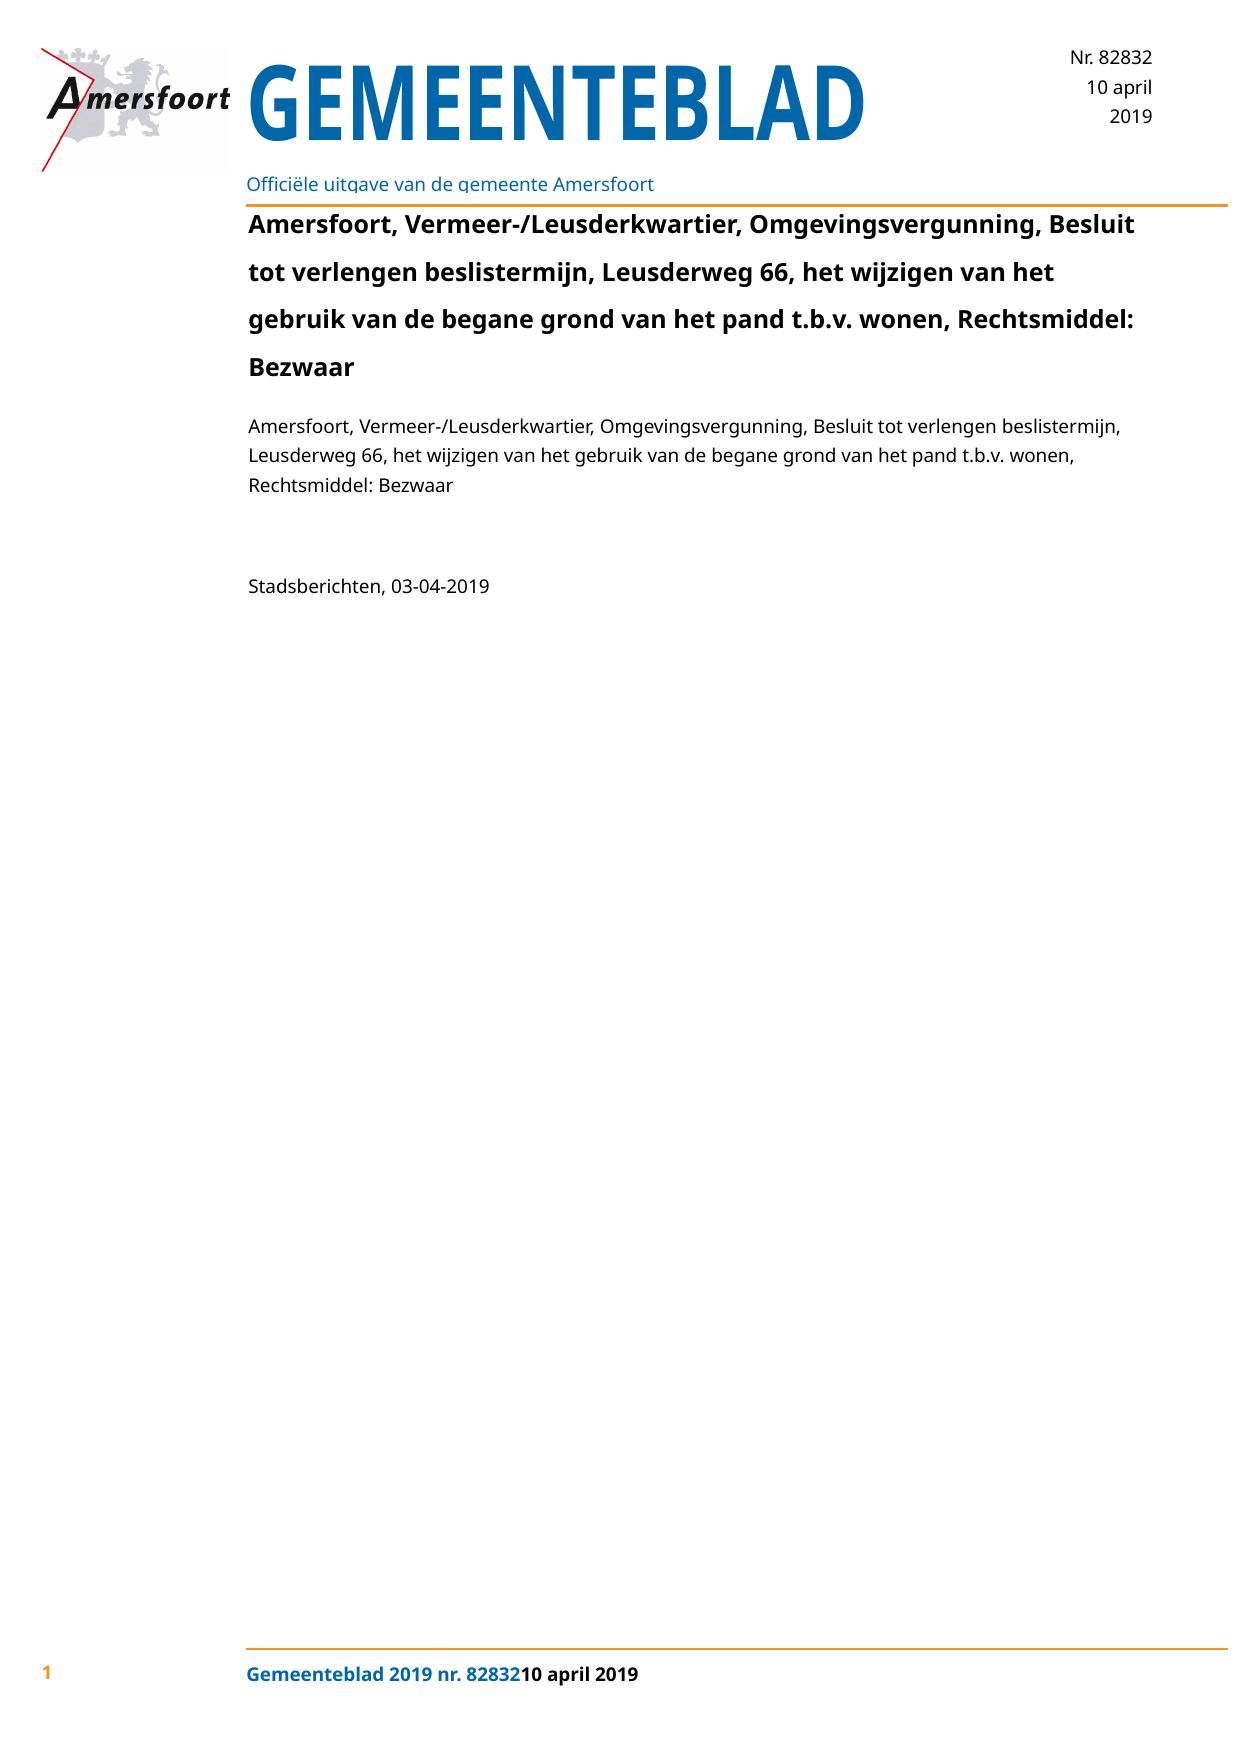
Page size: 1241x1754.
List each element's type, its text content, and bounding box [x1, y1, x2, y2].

text Amersfoort, Vermeer-/Leusderkwartier, Omgevingsvergunning, Besluit tot verlengen beslistermijn, Leusderweg 66, het wijzigen van het gebruik van de begane grond van het pand t.b.v. wonen, Rechtsmiddel: Bezwaar [248, 413, 1152, 498]
picture [41, 47, 231, 172]
text Amersfoort, Vermeer-/Leusderkwartier, Omgevingsvergunning, Besluit tot verlengen beslistermijn, Leusderweg 66, het wijzigen van het gebruik van de begane grond van het pand t.b.v. wonen, Rechtsmiddel: Bezwaar [248, 207, 1152, 384]
text Stadsberichten, 03-04-2019 [248, 573, 1152, 599]
